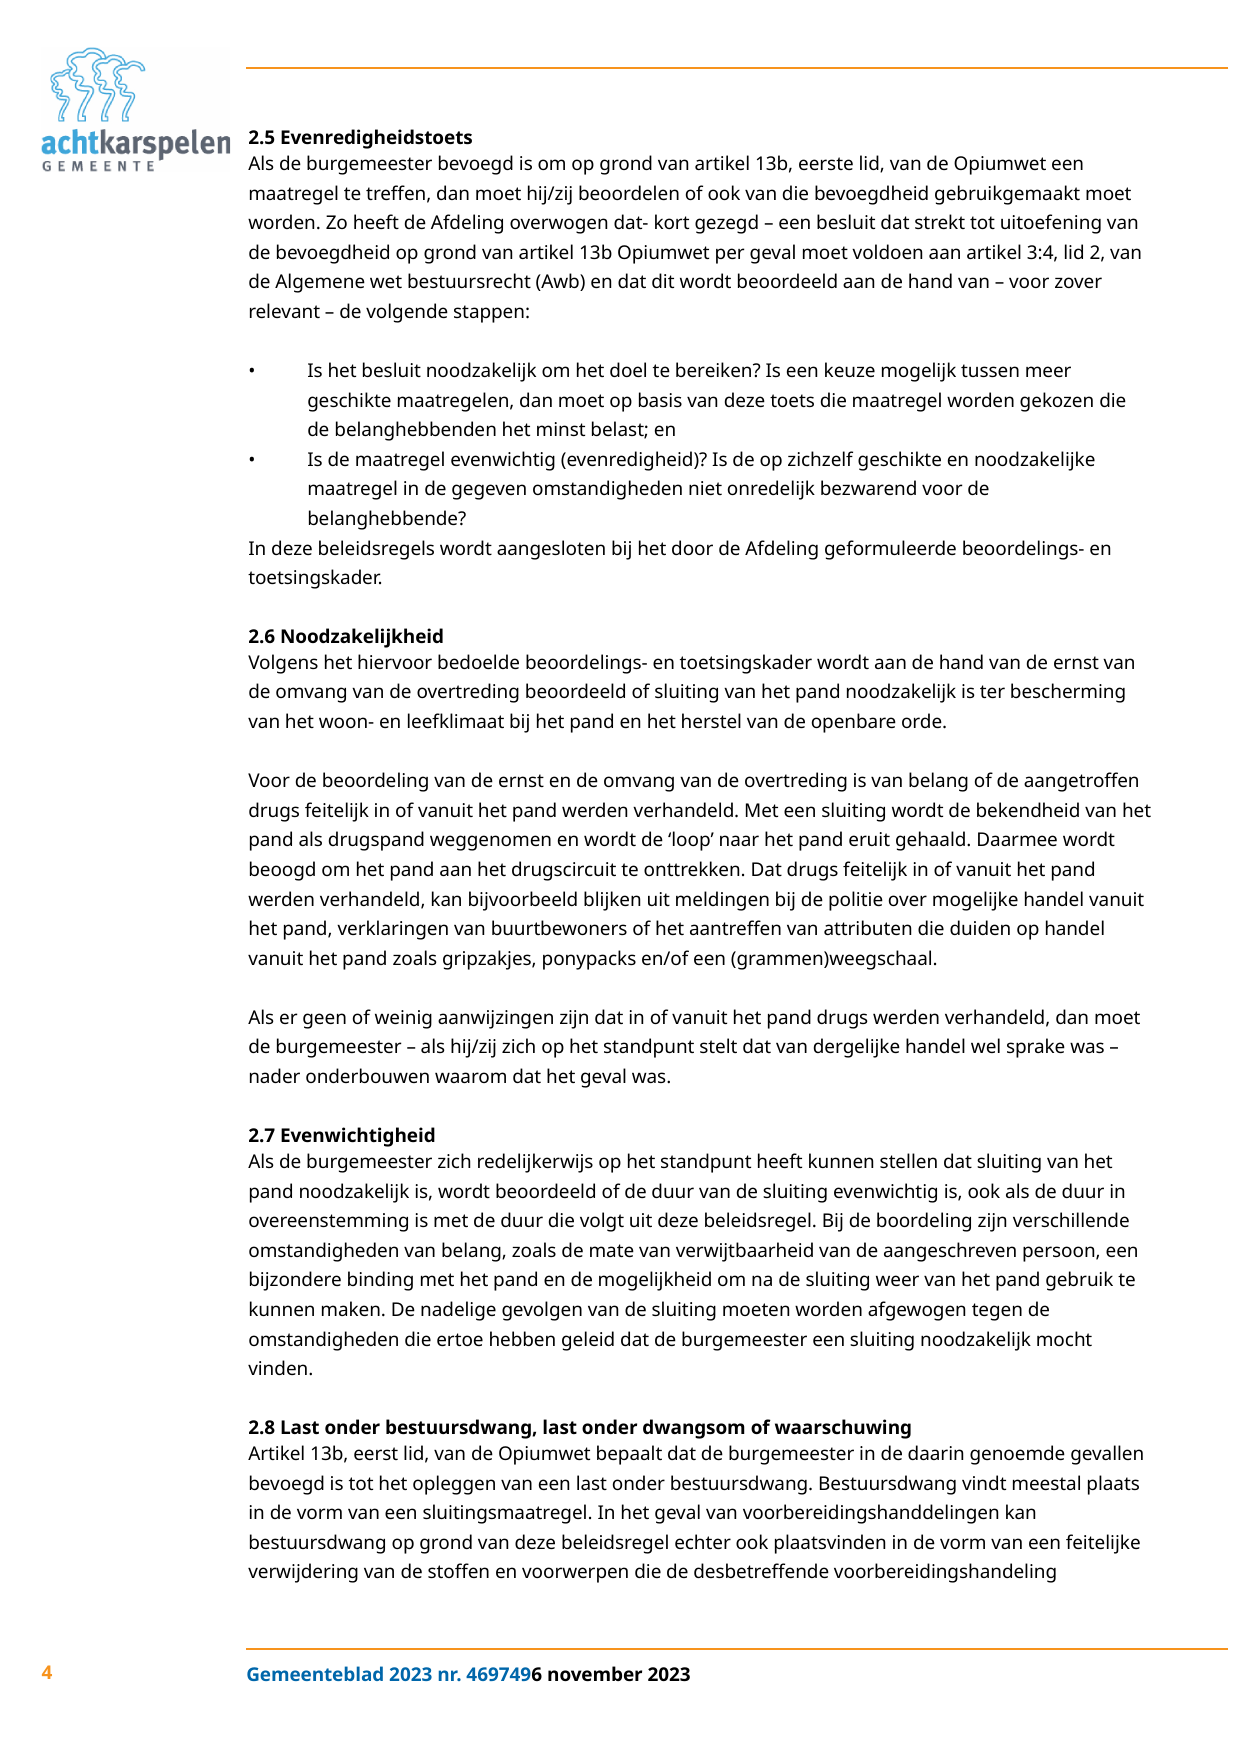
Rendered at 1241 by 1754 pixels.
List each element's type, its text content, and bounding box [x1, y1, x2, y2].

text 2.6 Noodzakelijkheid [248, 623, 1152, 649]
list Is het besluit noodzakelijk om het doel te bereiken? Is een keuze mogelijk tussen meer geschikte maatregelen, dan moet op basis van deze toets die maatregel worden gekozen die de belanghebbenden het minst belast; en [248, 357, 1152, 442]
list Is de maatregel evenwichtig (evenredigheid)? Is de op zichzelf geschikte en noodzakelijke maatregel in de gegeven omstandigheden niet onredelijk bezwarend voor de belanghebbende? [248, 446, 1152, 531]
text Als de burgemeester zich redelijkerwijs op het standpunt heeft kunnen stellen dat sluiting van het pand noodzakelijk is, wordt beoordeeld of de duur van de sluiting evenwichtig is, ook als de duur in overeenstemming is met de duur die volgt uit deze beleidsregel. Bij de boordeling zijn verschillende omstandigheden van belang, zoals de mate van verwijtbaarheid van de aangeschreven persoon, een bijzondere binding met het pand en de mogelijkheid om na de sluiting weer van het pand gebruik te kunnen maken. De nadelige gevolgen van de sluiting moeten worden afgewogen tegen de omstandigheden die ertoe hebben geleid dat de burgemeester een sluiting noodzakelijk mocht vinden. [248, 1148, 1152, 1381]
text Als er geen of weinig aanwijzingen zijn dat in of vanuit het pand drugs werden verhandeld, dan moet de burgemeester – als hij/zij zich op het standpunt stelt dat van dergelijke handel wel sprake was – nader onderbouwen waarom dat het geval was. [248, 1004, 1152, 1089]
text 2.5 Evenredigheidstoets [248, 124, 1152, 150]
picture [41, 47, 231, 172]
text 2.7 Evenwichtigheid [248, 1122, 1152, 1148]
text Artikel 13b, eerst lid, van de Opiumwet bepaalt dat de burgemeester in de daarin genoemde gevallen bevoegd is tot het opleggen van een last onder bestuursdwang. Bestuursdwang vindt meestal plaats in de vorm van een sluitingsmaatregel. In het geval van voorbereidingshanddelingen kan bestuursdwang op grond van deze beleidsregel echter ook plaatsvinden in de vorm van een feitelijke verwijdering van de stoffen en voorwerpen die de desbetreffende voorbereidingshandeling [248, 1440, 1152, 1584]
text Voor de beoordeling van de ernst en de omvang van de overtreding is van belang of de aangetroffen drugs feitelijk in of vanuit het pand werden verhandeld. Met een sluiting wordt de bekendheid van het pand als drugspand weggenomen en wordt de ‘loop’ naar het pand eruit gehaald. Daarmee wordt beoogd om het pand aan het drugscircuit te onttrekken. Dat drugs feitelijk in of vanuit het pand werden verhandeld, kan bijvoorbeeld blijken uit meldingen bij de politie over mogelijke handel vanuit het pand, verklaringen van buurtbewoners of het aantreffen van attributen die duiden op handel vanuit het pand zoals gripzakjes, ponypacks en/of een (grammen)weegschaal. [248, 767, 1152, 971]
text 2.8 Last onder bestuursdwang, last onder dwangsom of waarschuwing [248, 1414, 1152, 1440]
text Volgens het hiervoor bedoelde beoordelings- en toetsingskader wordt aan de hand van de ernst van de omvang van de overtreding beoordeeld of sluiting van het pand noodzakelijk is ter bescherming van het woon- en leefklimaat bij het pand en het herstel van de openbare orde. [248, 649, 1152, 734]
text Als de burgemeester bevoegd is om op grond van artikel 13b, eerste lid, van de Opiumwet een maatregel te treffen, dan moet hij/zij beoordelen of ook van die bevoegdheid gebruikgemaakt moet worden. Zo heeft de Afdeling overwogen dat- kort gezegd – een besluit dat strekt tot uitoefening van de bevoegdheid op grond van artikel 13b Opiumwet per geval moet voldoen aan artikel 3:4, lid 2, van de Algemene wet bestuursrecht (Awb) en dat dit wordt beoordeeld aan de hand van – voor zover relevant – de volgende stappen: [248, 150, 1152, 324]
text In deze beleidsregels wordt aangesloten bij het door de Afdeling geformuleerde beoordelings- en toetsingskader. [248, 535, 1152, 590]
